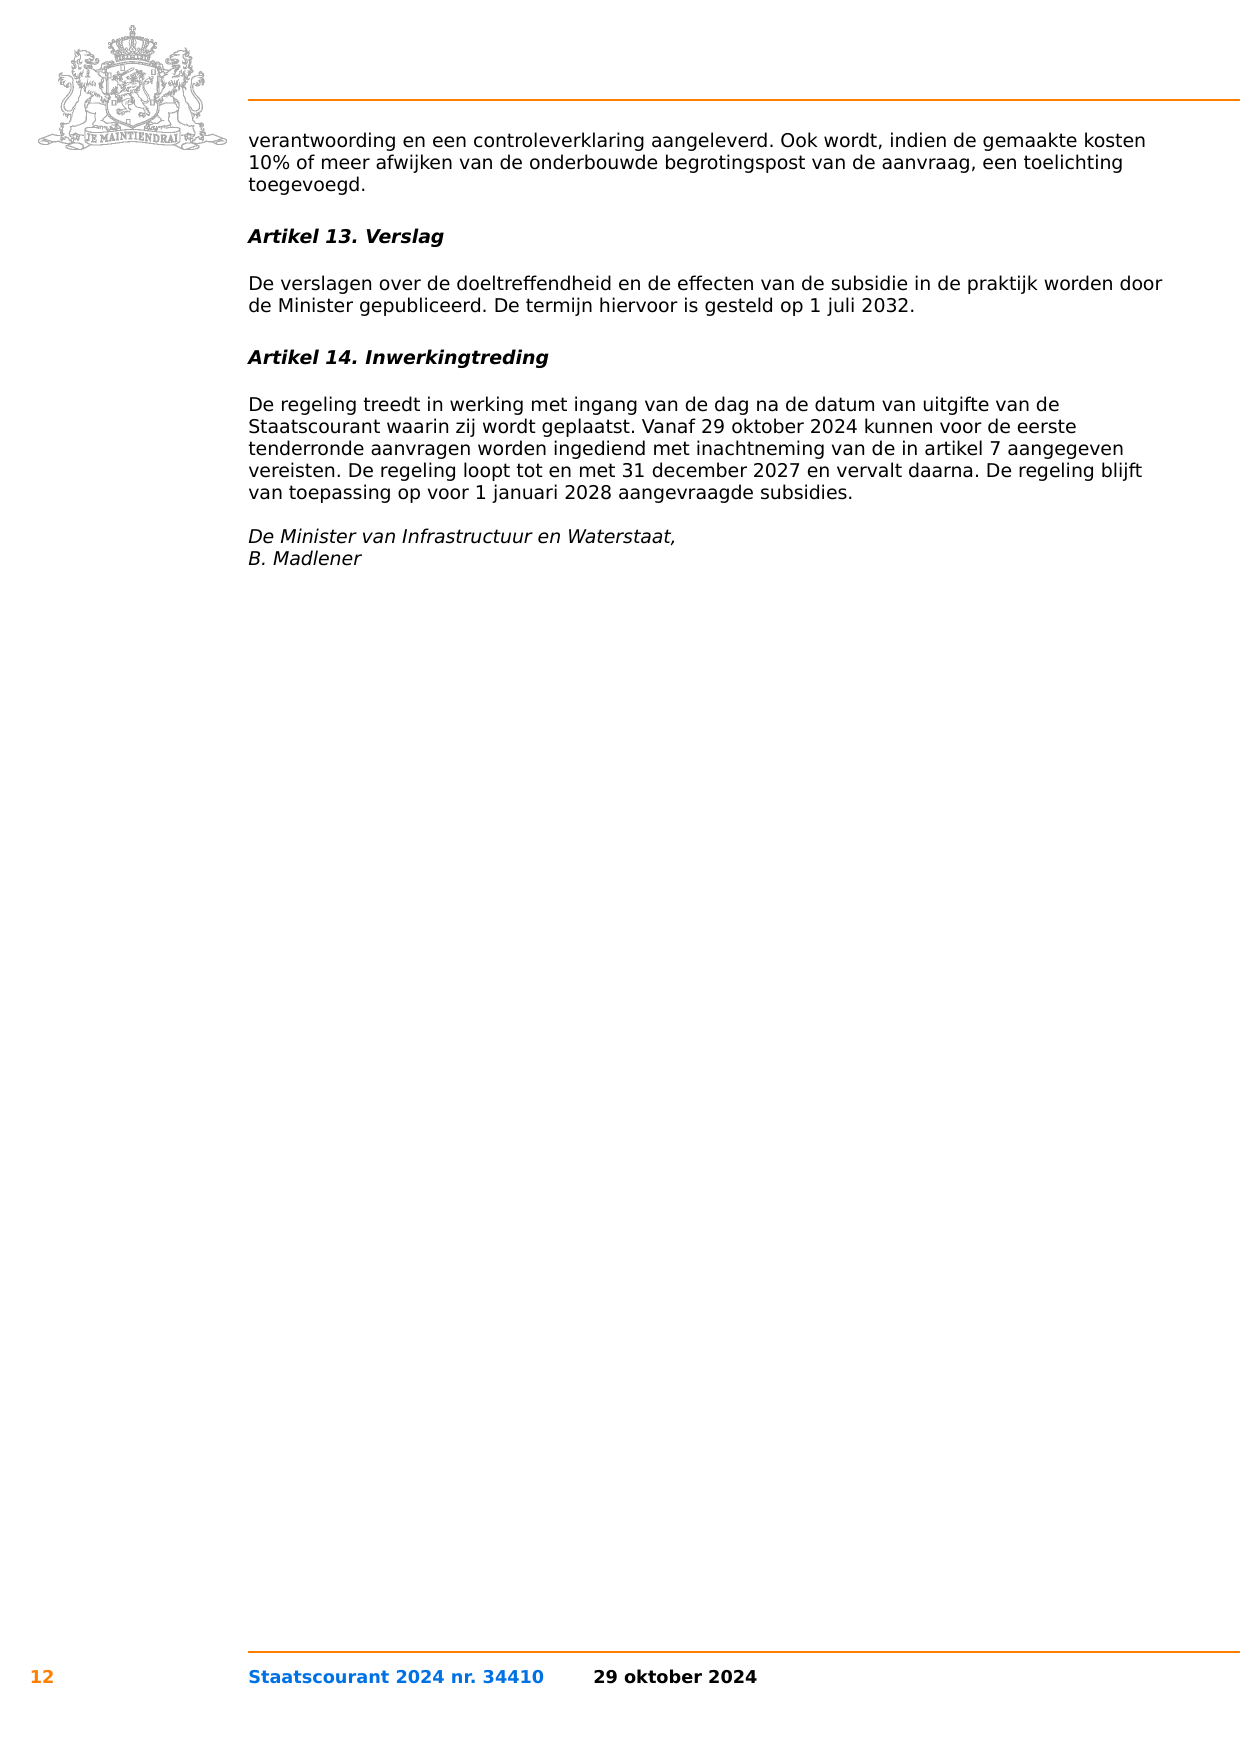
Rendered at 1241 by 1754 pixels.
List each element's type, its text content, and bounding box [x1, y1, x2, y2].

text De regeling treedt in werking met ingang van de dag na de datum van uitgifte van de Staatscourant waarin zij wordt geplaatst. Vanaf 29 oktober 2024 kunnen voor de eerste tenderronde aanvragen worden ingediend met inachtneming van de in artikel 7 aangegeven vereisten. De regeling loopt tot en met 31 december 2027 en vervalt daarna. De regeling blijft van toepassing op voor 1 januari 2028 aangevraagde subsidies. [248, 394, 1163, 504]
picture [38, 25, 227, 150]
text De Minister van Infrastructuur en Waterstaat, B. Madlener [248, 526, 1163, 569]
text verantwoording en een controleverklaring aangeleverd. Ook wordt, indien de gemaakte kosten 10% of meer afwijken van de onderbouwde begrotingspost van de aanvraag, een toelichting toegevoegd. [248, 130, 1163, 196]
subtitle Artikel 14. Inwerkingtreding [248, 347, 1163, 369]
text De verslagen over de doeltreffendheid en de effecten van de subsidie in de praktijk worden door de Minister gepubliceerd. De termijn hiervoor is gesteld op 1 juli 2032. [248, 273, 1163, 317]
subtitle Artikel 13. Verslag [248, 226, 1163, 248]
